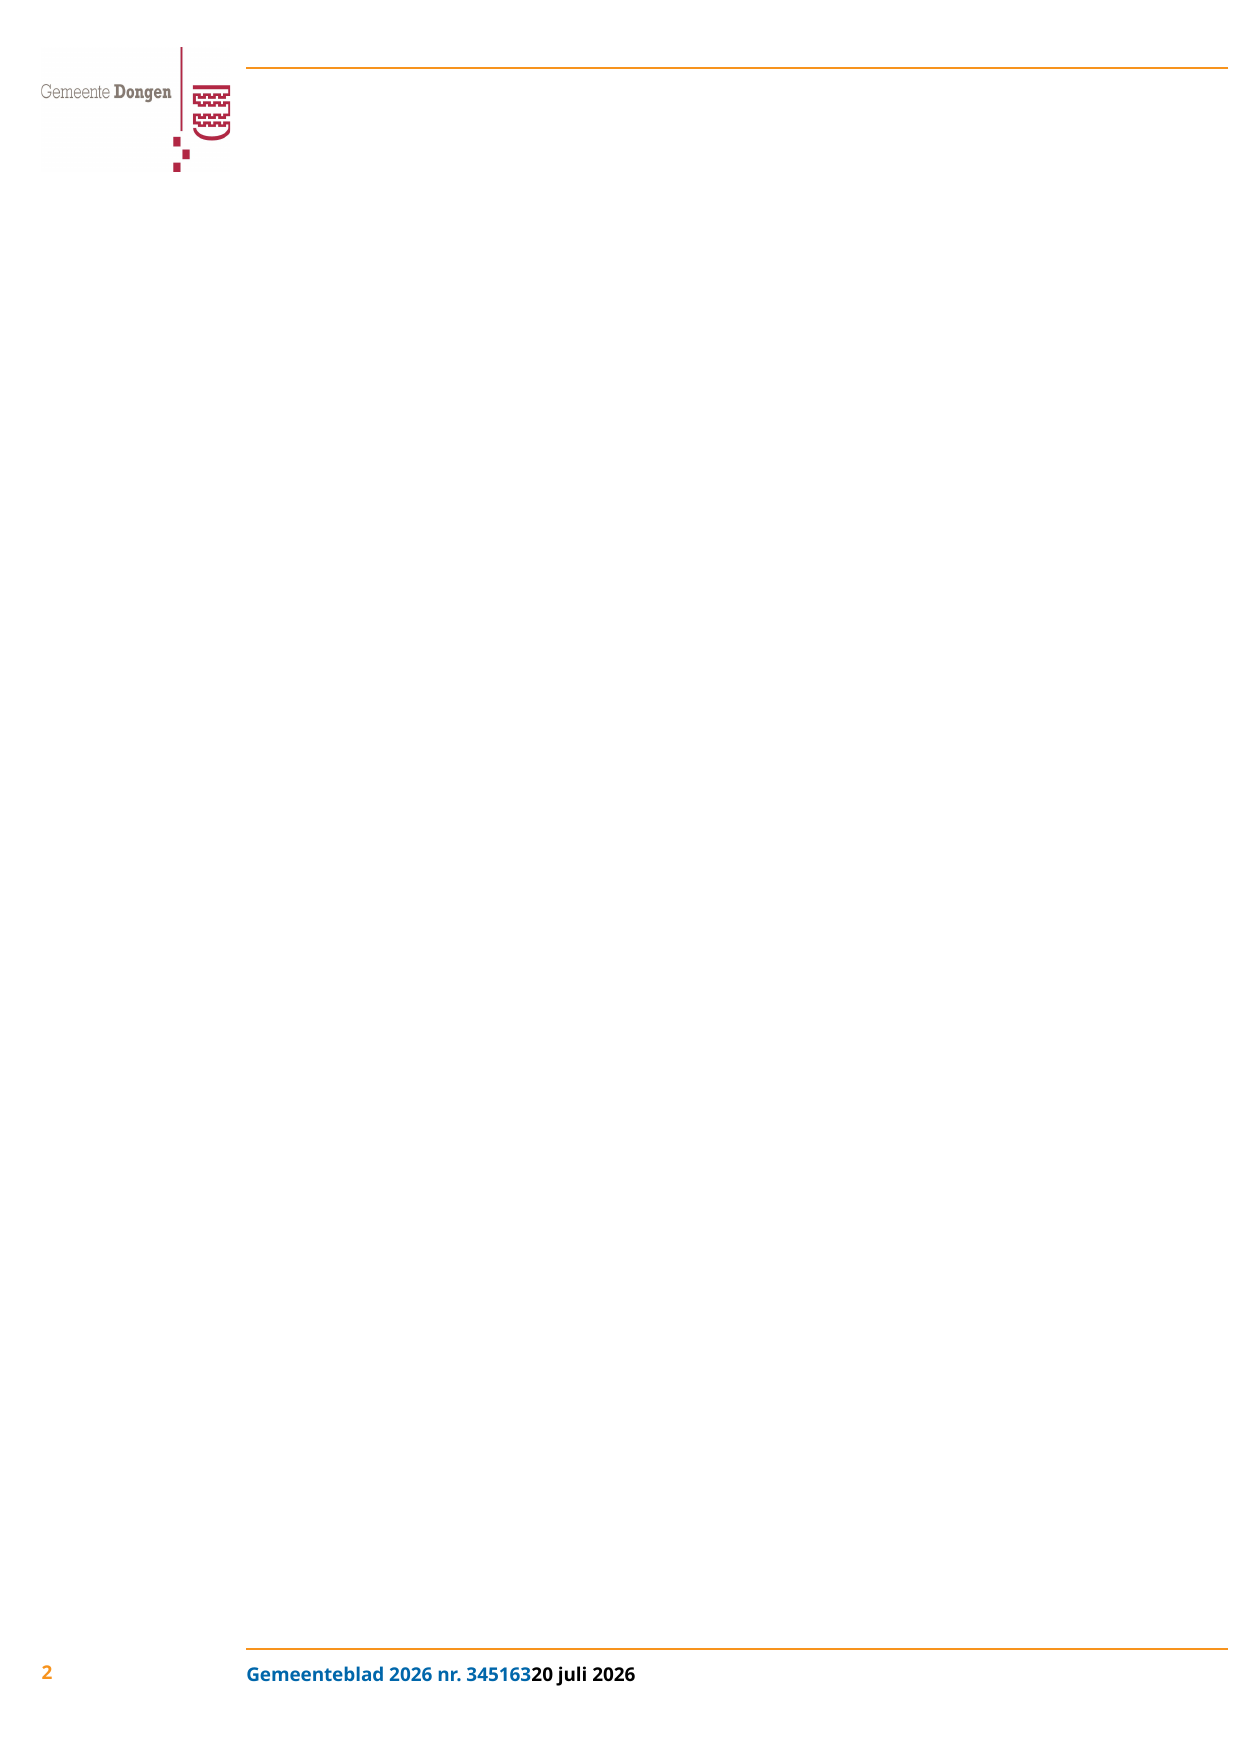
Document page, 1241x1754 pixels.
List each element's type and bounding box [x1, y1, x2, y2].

picture [41, 47, 231, 172]
